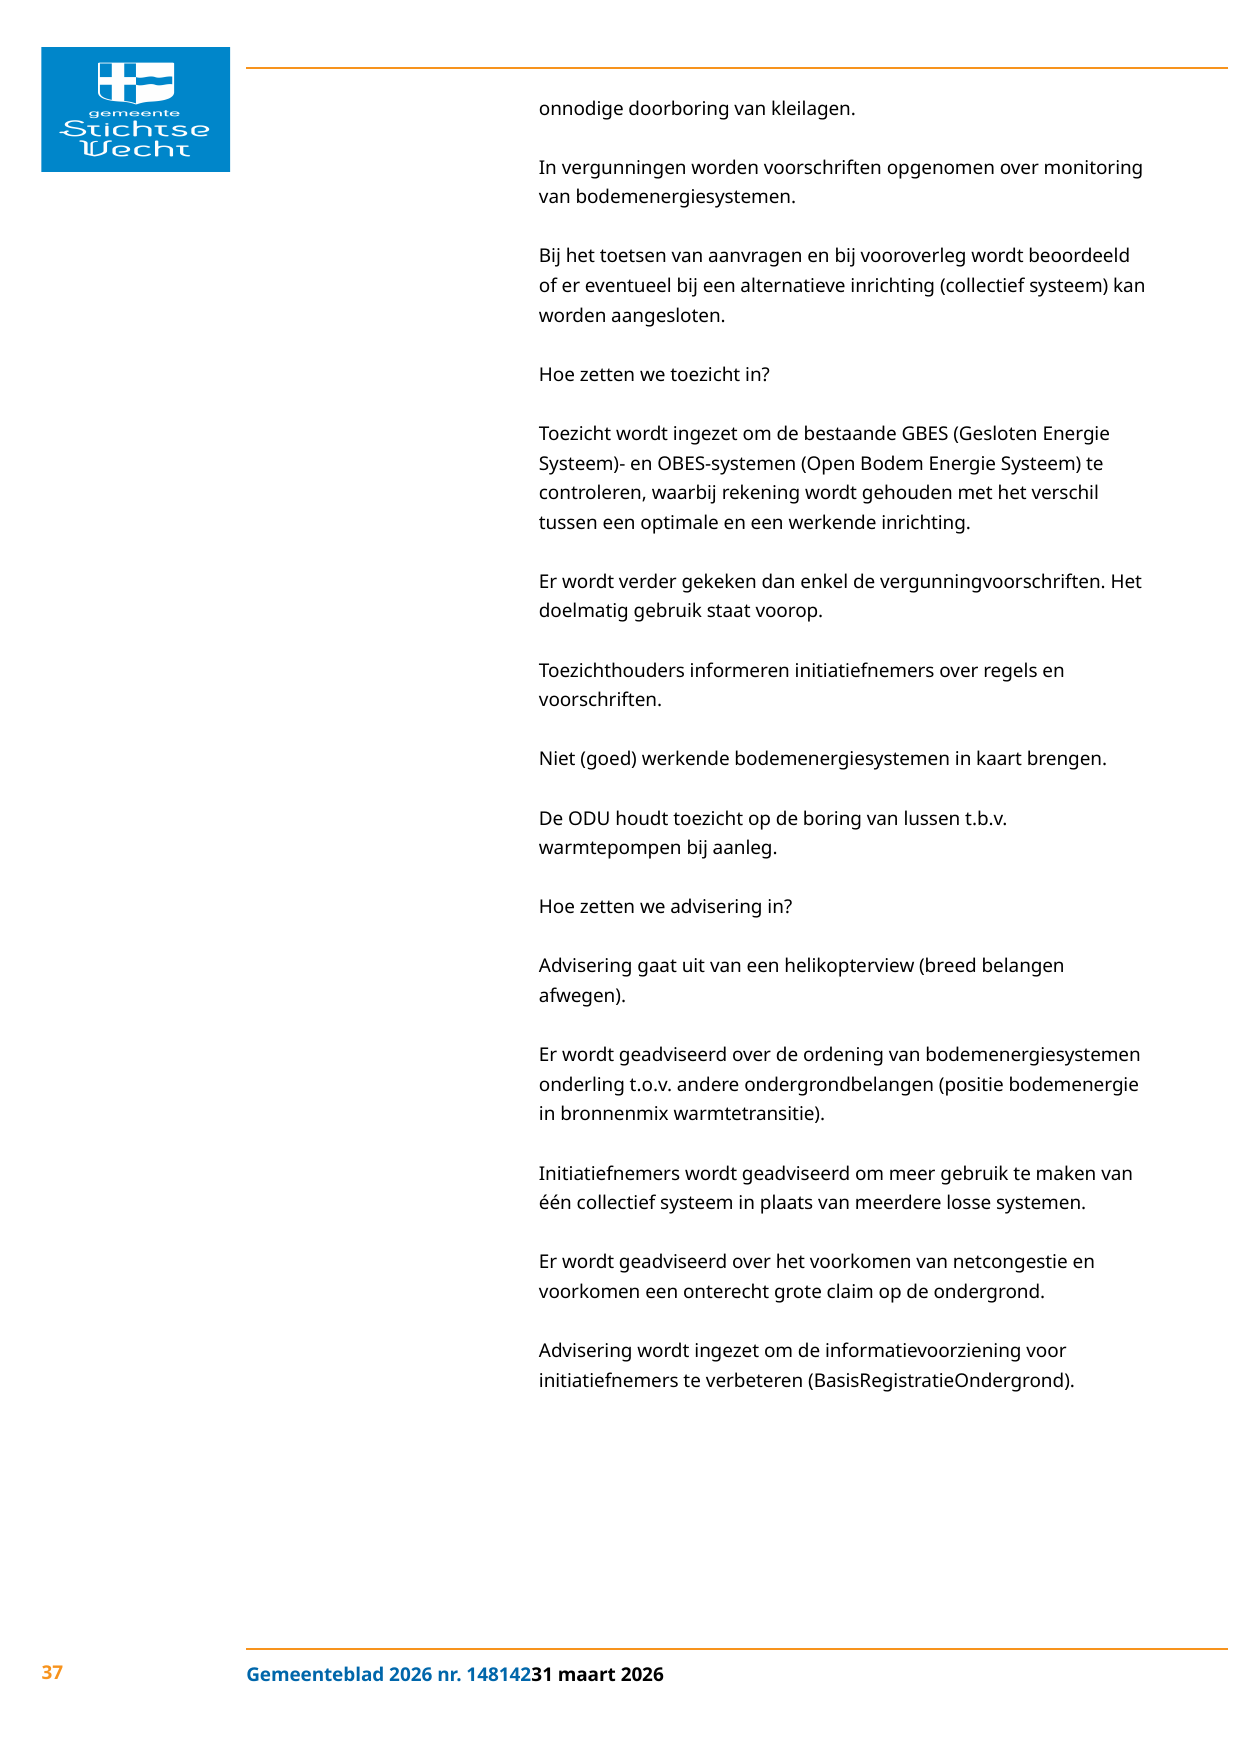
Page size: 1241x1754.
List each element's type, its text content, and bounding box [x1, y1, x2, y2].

picture [137, 63, 174, 103]
table_cell [248, 95, 539, 1393]
table_cell onnodige doorboring van kleilagen. In vergunningen worden voorschriften opgenomen over monitoring van bodemenergiesystemen. Bij het toetsen van aanvragen en bij vooroverleg wordt beoordeeld of er eventueel bij een alternatieve inrichting (collectief systeem) kan worden aangesloten. Hoe zetten we toezicht in? Toezicht wordt ingezet om de bestaande GBES (Gesloten Energie Systeem)- en OBES-systemen (Open Bodem Energie Systeem) te controleren, waarbij rekening wordt gehouden met het verschil tussen een optimale en een werkende inrichting. Er wordt verder gekeken dan enkel de vergunningvoorschriften. Het doelmatig gebruik staat voorop. Toezichthouders informeren initiatiefnemers over regels en voorschriften. Niet (goed) werkende bodemenergiesystemen in kaart brengen. De ODU houdt toezicht op de boring van lussen t.b.v. warmtepompen bij aanleg. Hoe zetten we advisering in? Advisering gaat uit van een helikopterview (breed belangen afwegen). Er wordt geadviseerd over de ordening van bodemenergiesystemen onderling t.o.v. andere ondergrondbelangen (positie bodemenergie in bronnenmix warmtetransitie). Initiatiefnemers wordt geadviseerd om meer gebruik te maken van één collectief systeem in plaats van meerdere losse systemen. Er wordt geadviseerd over het voorkomen van netcongestie en voorkomen een onterecht grote claim op de ondergrond. Advisering wordt ingezet om de informatievoorziening voor initiatiefnemers te verbeteren (BasisRegistratieOndergrond). [539, 95, 1152, 1393]
picture [99, 63, 135, 101]
